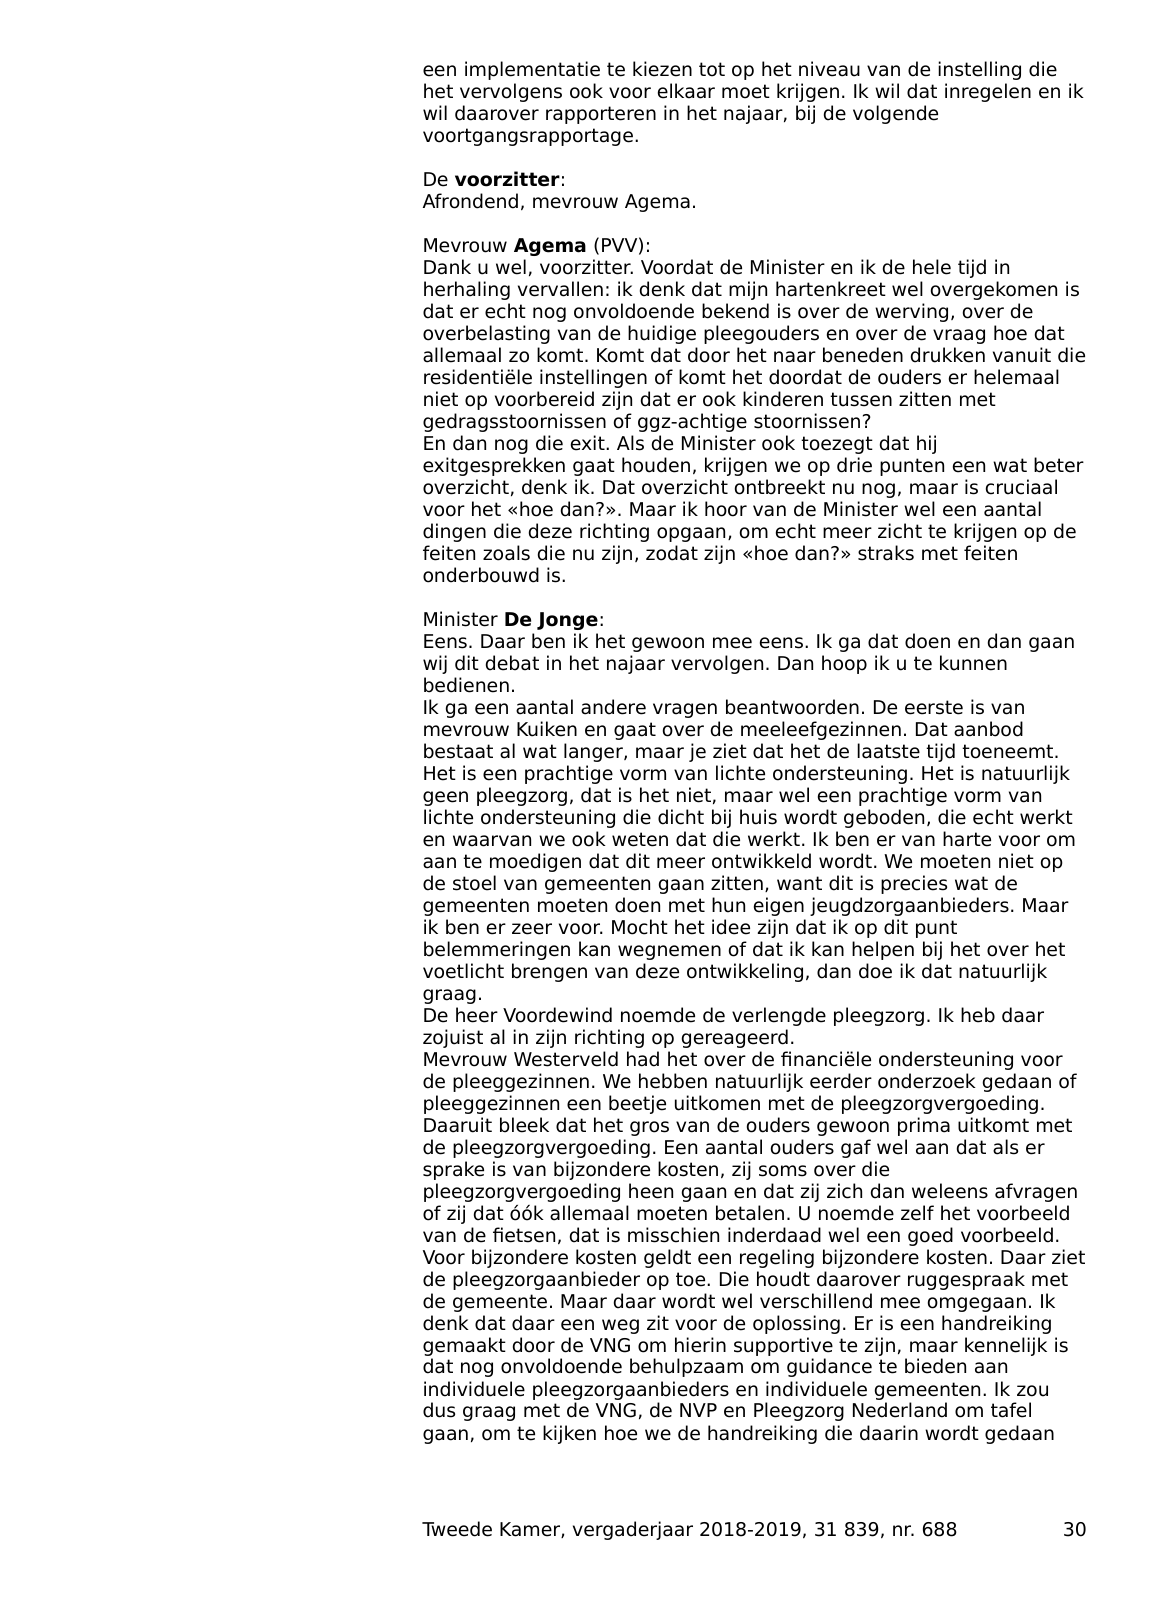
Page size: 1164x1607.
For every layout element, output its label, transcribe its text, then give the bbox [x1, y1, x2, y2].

text De voorzitter: [422, 169, 1087, 191]
text Ik ga een aantal andere vragen beantwoorden. De eerste is van mevrouw Kuiken en gaat over de meeleefgezinnen. Dat aanbod bestaat al wat langer, maar je ziet dat het de laatste tijd toeneemt. Het is een prachtige vorm van lichte ondersteuning. Het is natuurlijk geen pleegzorg, dat is het niet, maar wel een prachtige vorm van lichte ondersteuning die dicht bij huis wordt geboden, die echt werkt en waarvan we ook weten dat die werkt. Ik ben er van harte voor om aan te moedigen dat dit meer ontwikkeld wordt. We moeten niet op de stoel van gemeenten gaan zitten, want dit is precies wat de gemeenten moeten doen met hun eigen jeugdzorgaanbieders. Maar ik ben er zeer voor. Mocht het idee zijn dat ik op dit punt belemmeringen kan wegnemen of dat ik kan helpen bij het over het voetlicht brengen van deze ontwikkeling, dan doe ik dat natuurlijk graag. [422, 697, 1087, 1005]
text En dan nog die exit. Als de Minister ook toezegt dat hij exitgesprekken gaat houden, krijgen we op drie punten een wat beter overzicht, denk ik. Dat overzicht ontbreekt nu nog, maar is cruciaal voor het «hoe dan?». Maar ik hoor van de Minister wel een aantal dingen die deze richting opgaan, om echt meer zicht te krijgen op de feiten zoals die nu zijn, zodat zijn «hoe dan?» straks met feiten onderbouwd is. [422, 433, 1087, 587]
text Voor bijzondere kosten geldt een regeling bijzondere kosten. Daar ziet de pleegzorgaanbieder op toe. Die houdt daarover ruggespraak met de gemeente. Maar daar wordt wel verschillend mee omgegaan. Ik denk dat daar een weg zit voor de oplossing. Er is een handreiking gemaakt door de VNG om hierin supportive te zijn, maar kennelijk is dat nog onvoldoende behulpzaam om guidance te bieden aan individuele pleegzorgaanbieders en individuele gemeenten. Ik zou dus graag met de VNG, de NVP en Pleegzorg Nederland om tafel gaan, om te kijken hoe we de handreiking die daarin wordt gedaan [422, 1247, 1087, 1444]
text Mevrouw Westerveld had het over de financiële ondersteuning voor de pleeggezinnen. We hebben natuurlijk eerder onderzoek gedaan of pleeggezinnen een beetje uitkomen met de pleegzorgvergoeding. Daaruit bleek dat het gros van de ouders gewoon prima uitkomt met de pleegzorgvergoeding. Een aantal ouders gaf wel aan dat als er sprake is van bijzondere kosten, zij soms over die pleegzorgvergoeding heen gaan en dat zij zich dan weleens afvragen of zij dat óók allemaal moeten betalen. U noemde zelf het voorbeeld van de fietsen, dat is misschien inderdaad wel een goed voorbeeld. [422, 1049, 1087, 1247]
text Eens. Daar ben ik het gewoon mee eens. Ik ga dat doen en dan gaan wij dit debat in het najaar vervolgen. Dan hoop ik u te kunnen bedienen. [422, 631, 1087, 697]
text Afrondend, mevrouw Agema. [422, 191, 1087, 213]
text De heer Voordewind noemde de verlengde pleegzorg. Ik heb daar zojuist al in zijn richting op gereageerd. [422, 1005, 1087, 1049]
text Dank u wel, voorzitter. Voordat de Minister en ik de hele tijd in herhaling vervallen: ik denk dat mijn hartenkreet wel overgekomen is dat er echt nog onvoldoende bekend is over de werving, over de overbelasting van de huidige pleegouders en over de vraag hoe dat allemaal zo komt. Komt dat door het naar beneden drukken vanuit die residentiële instellingen of komt het doordat de ouders er helemaal niet op voorbereid zijn dat er ook kinderen tussen zitten met gedragsstoornissen of ggz-achtige stoornissen? [422, 257, 1087, 433]
text Mevrouw Agema (PVV): [422, 235, 1087, 257]
text een implementatie te kiezen tot op het niveau van de instelling die het vervolgens ook voor elkaar moet krijgen. Ik wil dat inregelen en ik wil daarover rapporteren in het najaar, bij de volgende voortgangsrapportage. [422, 59, 1087, 147]
text Minister De Jonge: [422, 609, 1087, 631]
